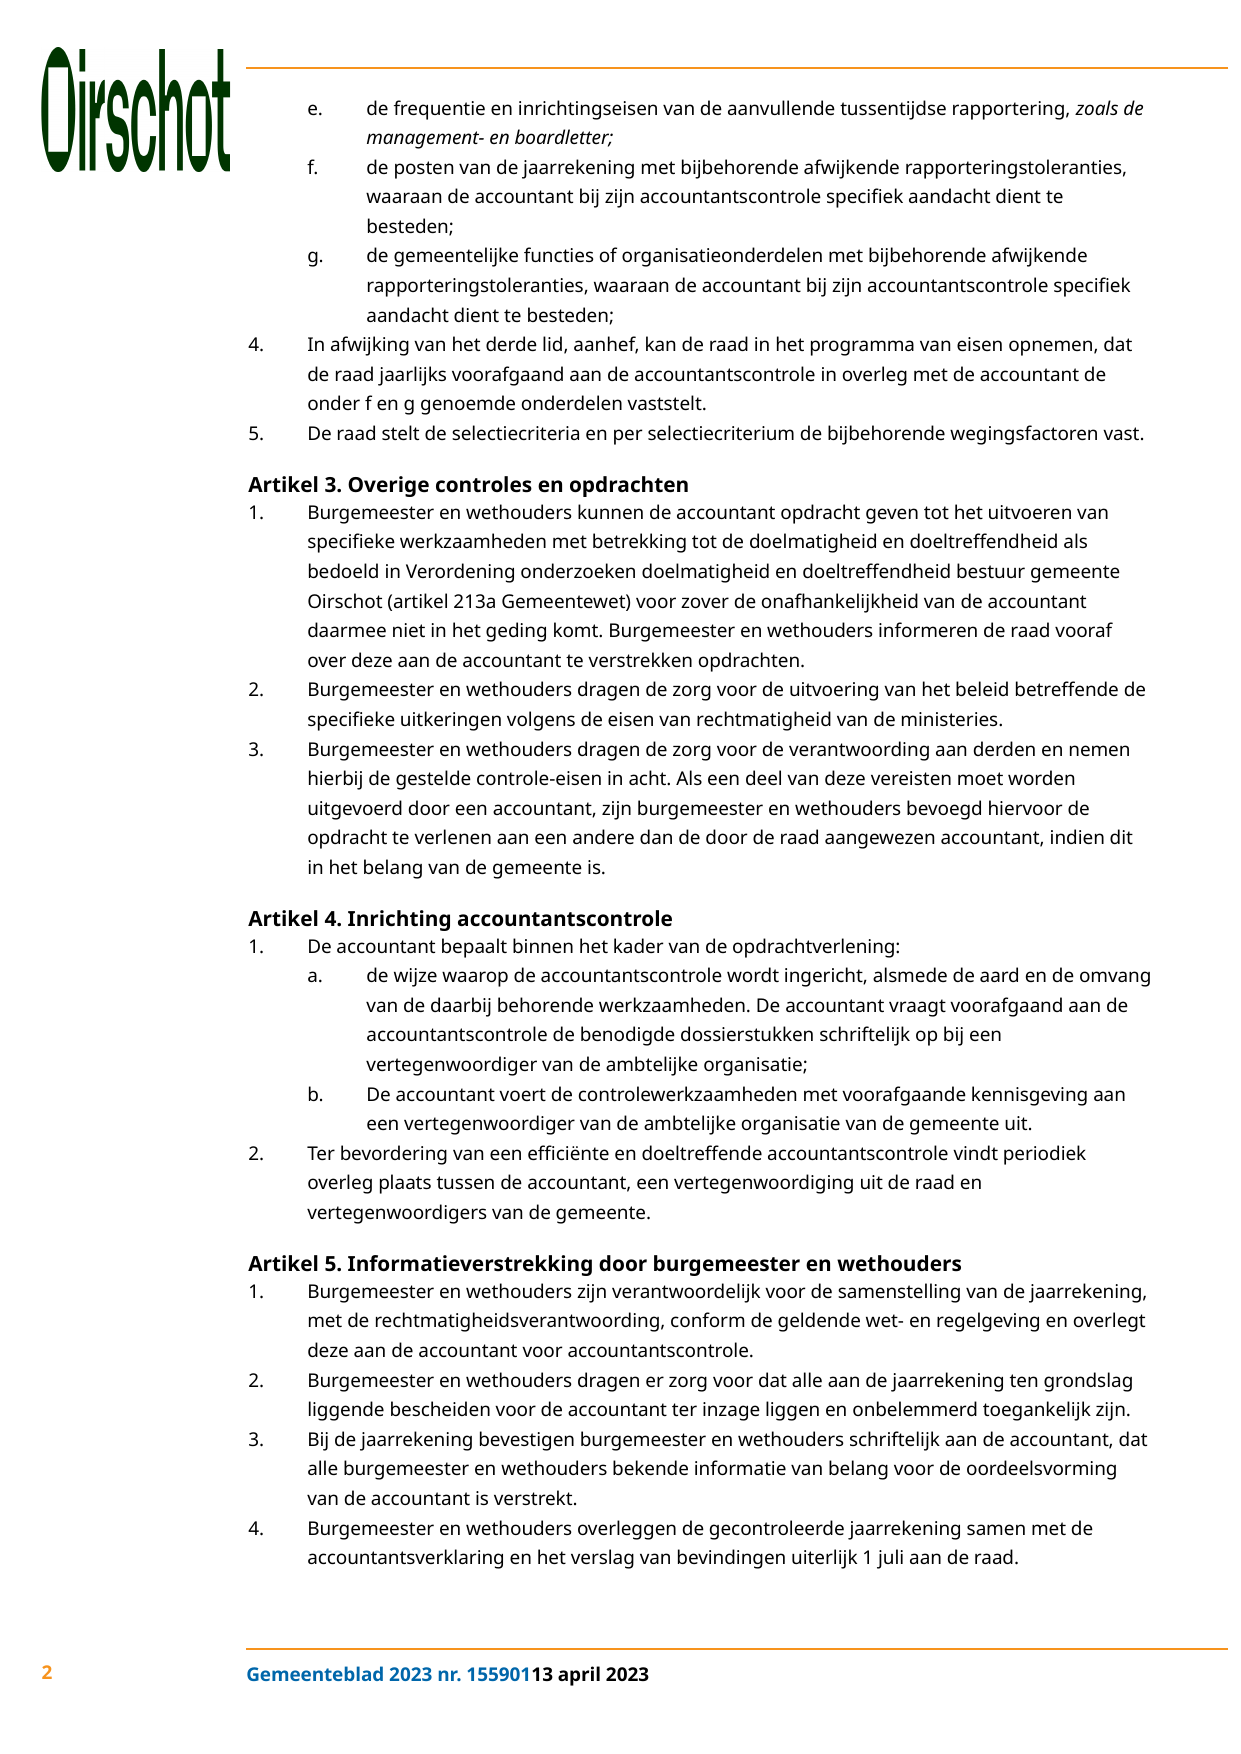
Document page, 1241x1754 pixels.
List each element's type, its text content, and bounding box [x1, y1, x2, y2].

list De accountant bepaalt binnen het kader van de opdrachtverlening: [248, 933, 1152, 959]
list de wijze waarop de accountantscontrole wordt ingericht, alsmede de aard en de omvang van de daarbij behorende werkzaamheden. De accountant vraagt voorafgaand aan de accountantscontrole de benodigde dossierstukken schriftelijk op bij een vertegenwoordiger van de ambtelijke organisatie; [307, 962, 1152, 1077]
list Burgemeester en wethouders kunnen de accountant opdracht geven tot het uitvoeren van specifieke werkzaamheden met betrekking tot de doelmatigheid en doeltreffendheid als bedoeld in Verordening onderzoeken doelmatigheid en doeltreffendheid bestuur gemeente Oirschot (artikel 213a Gemeentewet) voor zover de onafhankelijkheid van de accountant daarmee niet in het geding komt. Burgemeester en wethouders informeren de raad vooraf over deze aan de accountant te verstrekken opdrachten. [248, 499, 1152, 673]
list Burgemeester en wethouders overleggen de gecontroleerde jaarrekening samen met de accountantsverklaring en het verslag van bevindingen uiterlijk 1 juli aan de raad. [248, 1515, 1152, 1570]
list Bij de jaarrekening bevestigen burgemeester en wethouders schriftelijk aan de accountant, dat alle burgemeester en wethouders bekende informatie van belang voor de oordeelsvorming van de accountant is verstrekt. [248, 1426, 1152, 1511]
list De raad stelt de selectiecriteria en per selectiecriterium de bijbehorende wegingsfactoren vast. [248, 420, 1152, 446]
list de gemeentelijke functies of organisatieonderdelen met bijbehorende afwijkende rapporteringstoleranties, waaraan de accountant bij zijn accountantscontrole specifiek aandacht dient te besteden; [307, 243, 1152, 328]
picture [41, 47, 231, 172]
list Ter bevordering van een efficiënte en doeltreffende accountantscontrole vindt periodiek overleg plaats tussen de accountant, een vertegenwoordiging uit de raad en vertegenwoordigers van de gemeente. [248, 1140, 1152, 1225]
list De accountant voert de controlewerkzaamheden met voorafgaande kennisgeving aan een vertegenwoordiger van de ambtelijke organisatie van de gemeente uit. [307, 1081, 1152, 1136]
text Artikel 3. Overige controles en opdrachten [248, 471, 1152, 499]
list Burgemeester en wethouders dragen de zorg voor de uitvoering van het beleid betreffende de specifieke uitkeringen volgens de eisen van rechtmatigheid van de ministeries. [248, 677, 1152, 732]
text Artikel 5. Informatieverstrekking door burgemeester en wethouders [248, 1249, 1152, 1278]
list de frequentie en inrichtingseisen van de aanvullende tussentijdse rapportering, zoals de management- en boardletter; [307, 95, 1152, 150]
list Burgemeester en wethouders dragen er zorg voor dat alle aan de jaarrekening ten grondslag liggende bescheiden voor de accountant ter inzage liggen en onbelemmerd toegankelijk zijn. [248, 1367, 1152, 1422]
text Artikel 4. Inrichting accountantscontrole [248, 904, 1152, 933]
list Burgemeester en wethouders zijn verantwoordelijk voor de samenstelling van de jaarrekening, met de rechtmatigheidsverantwoording, conform de geldende wet- en regelgeving en overlegt deze aan de accountant voor accountantscontrole. [248, 1278, 1152, 1363]
list de posten van de jaarrekening met bijbehorende afwijkende rapporteringstoleranties, waaraan de accountant bij zijn accountantscontrole specifiek aandacht dient te besteden; [307, 154, 1152, 239]
list In afwijking van het derde lid, aanhef, kan de raad in het programma van eisen opnemen, dat de raad jaarlijks voorafgaand aan de accountantscontrole in overleg met de accountant de onder f en g genoemde onderdelen vaststelt. [248, 331, 1152, 416]
list Burgemeester en wethouders dragen de zorg voor de verantwoording aan derden en nemen hierbij de gestelde controle-eisen in acht. Als een deel van deze vereisten moet worden uitgevoerd door een accountant, zijn burgemeester en wethouders bevoegd hiervoor de opdracht te verlenen aan een andere dan de door de raad aangewezen accountant, indien dit in het belang van de gemeente is. [248, 736, 1152, 880]
